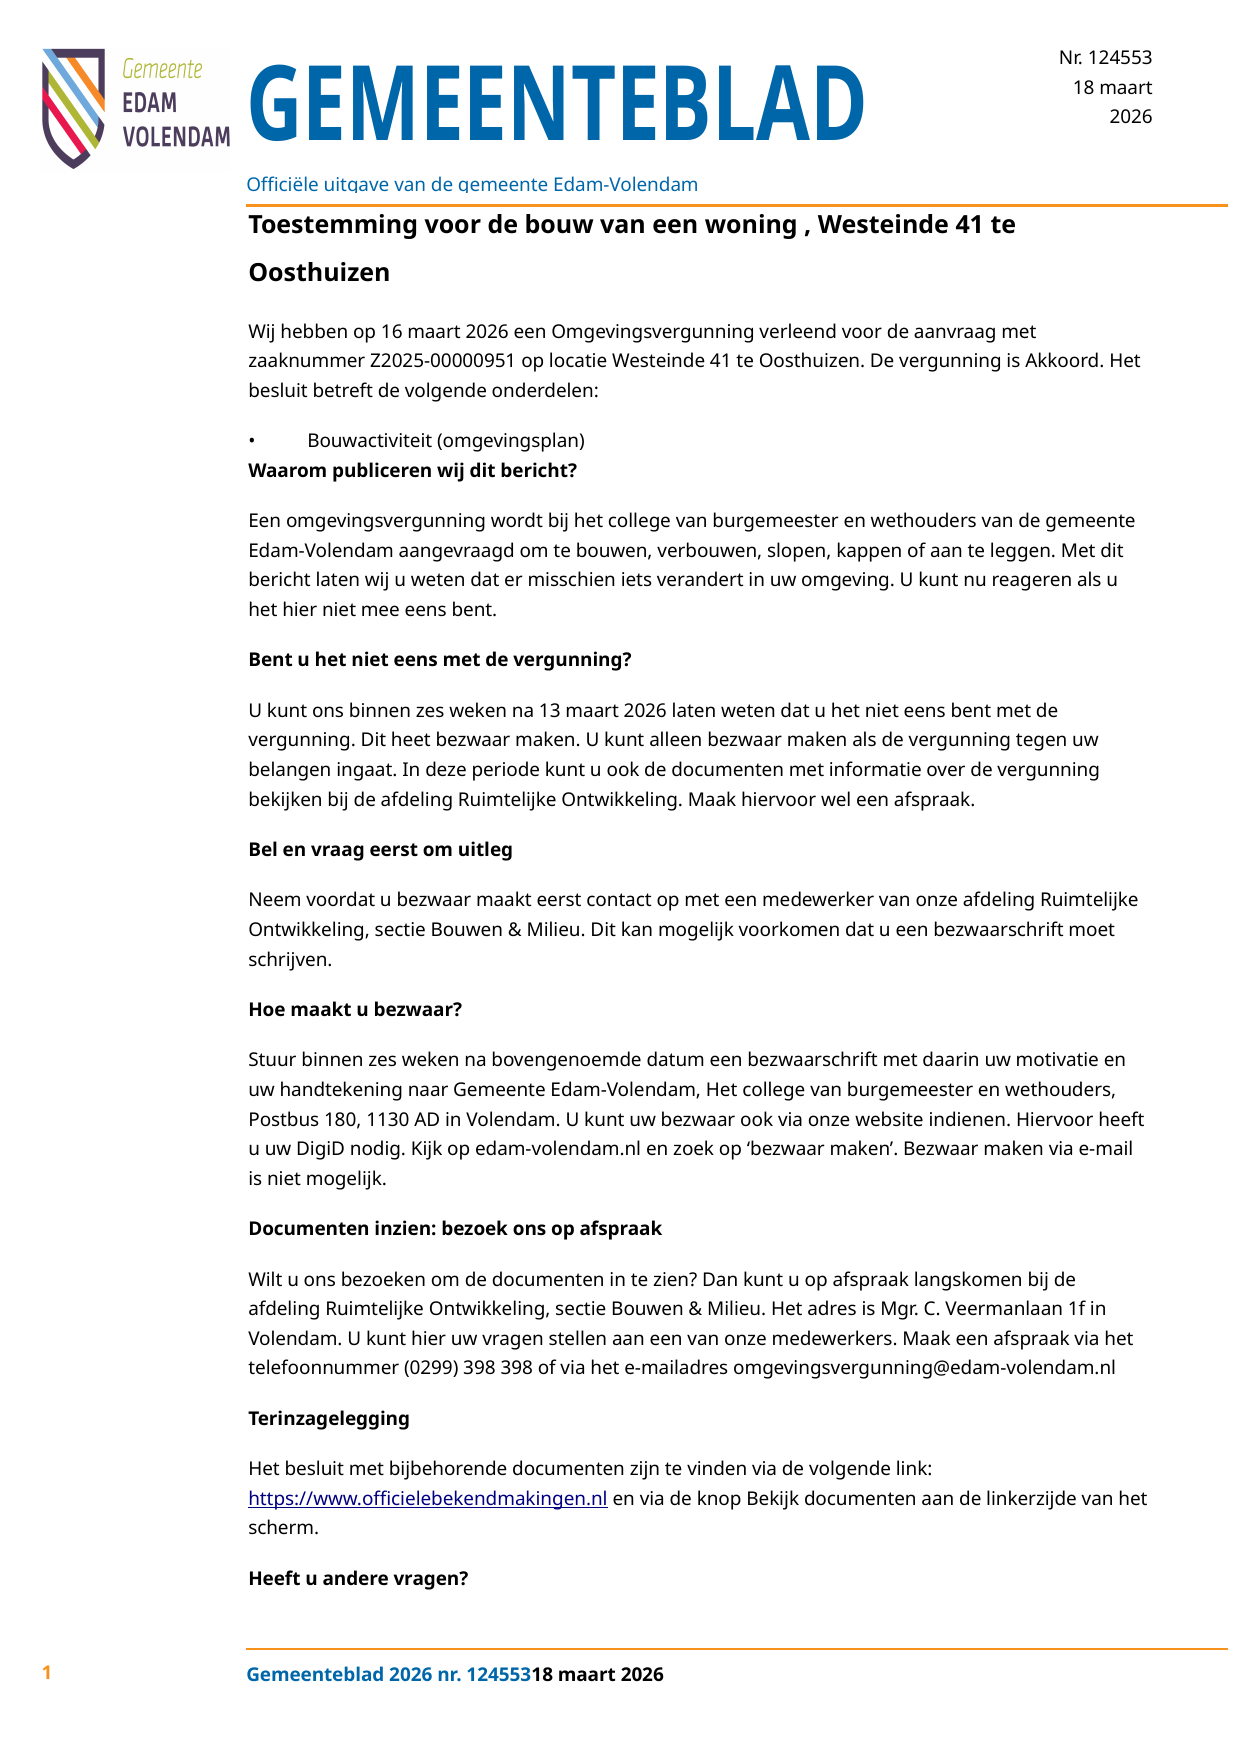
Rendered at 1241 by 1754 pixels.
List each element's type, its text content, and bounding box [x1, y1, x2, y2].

text Het besluit met bijbehorende documenten zijn te vinden via de volgende link: https://www.officielebekendmakingen.nl en via de knop Bekijk documenten aan de linkerzijde van het scherm. [248, 1455, 1152, 1540]
text Stuur binnen zes weken na bovengenoemde datum een bezwaarschrift met daarin uw motivatie en uw handtekening naar Gemeente Edam-Volendam, Het college van burgemeester en wethouders, Postbus 180, 1130 AD in Volendam. U kunt uw bezwaar ook via onze website indienen. Hiervoor heeft u uw DigiD nodig. Kijk op edam-volendam.nl en zoek op ‘bezwaar maken’. Bezwaar maken via e-mail is niet mogelijk. [248, 1047, 1152, 1191]
text U kunt ons binnen zes weken na 13 maart 2026 laten weten dat u het niet eens bent met de vergunning. Dit heet bezwaar maken. U kunt alleen bezwaar maken als de vergunning tegen uw belangen ingaat. In deze periode kunt u ook de documenten met informatie over de vergunning bekijken bij de afdeling Ruimtelijke Ontwikkeling. Maak hiervoor wel een afspraak. [248, 697, 1152, 812]
text Bent u het niet eens met de vergunning? [248, 647, 1152, 672]
text Neem voordat u bezwaar maakt eerst contact op met een medewerker van onze afdeling Ruimtelijke Ontwikkeling, sectie Bouwen & Milieu. Dit kan mogelijk voorkomen dat u een bezwaarschrift moet schrijven. [248, 887, 1152, 972]
text Bel en vraag eerst om uitleg [248, 836, 1152, 862]
text Een omgevingsvergunning wordt bij het college van burgemeester en wethouders van de gemeente Edam-Volendam aangevraagd om te bouwen, verbouwen, slopen, kappen of aan te leggen. Met dit bericht laten wij u weten dat er misschien iets verandert in uw omgeving. U kunt nu reageren als u het hier niet mee eens bent. [248, 507, 1152, 622]
list Bouwactiviteit (omgevingsplan) [248, 427, 1152, 453]
text Hoe maakt u bezwaar? [248, 996, 1152, 1022]
text Wilt u ons bezoeken om de documenten in te zien? Dan kunt u op afspraak langskomen bij de afdeling Ruimtelijke Ontwikkeling, sectie Bouwen & Milieu. Het adres is Mgr. C. Veermanlaan 1f in Volendam. U kunt hier uw vragen stellen aan een van onze medewerkers. Maak een afspraak via het telefoonnummer (0299) 398 398 of via het e-mailadres omgevingsvergunning@edam-volendam.nl [248, 1266, 1152, 1380]
text Wij hebben op 16 maart 2026 een Omgevingsvergunning verleend voor de aanvraag met zaaknummer Z2025-00000951 op locatie Westeinde 41 te Oosthuizen. De vergunning is Akkoord. Het besluit betreft de volgende onderdelen: [248, 318, 1152, 403]
text Toestemming voor de bouw van een woning , Westeinde 41 te Oosthuizen [248, 207, 1152, 288]
text Heeft u andere vragen? [248, 1565, 1152, 1591]
text Documenten inzien: bezoek ons op afspraak [248, 1215, 1152, 1241]
text Waarom publiceren wij dit bericht? [248, 457, 1152, 483]
text Terinzagelegging [248, 1405, 1152, 1431]
picture [41, 47, 231, 172]
